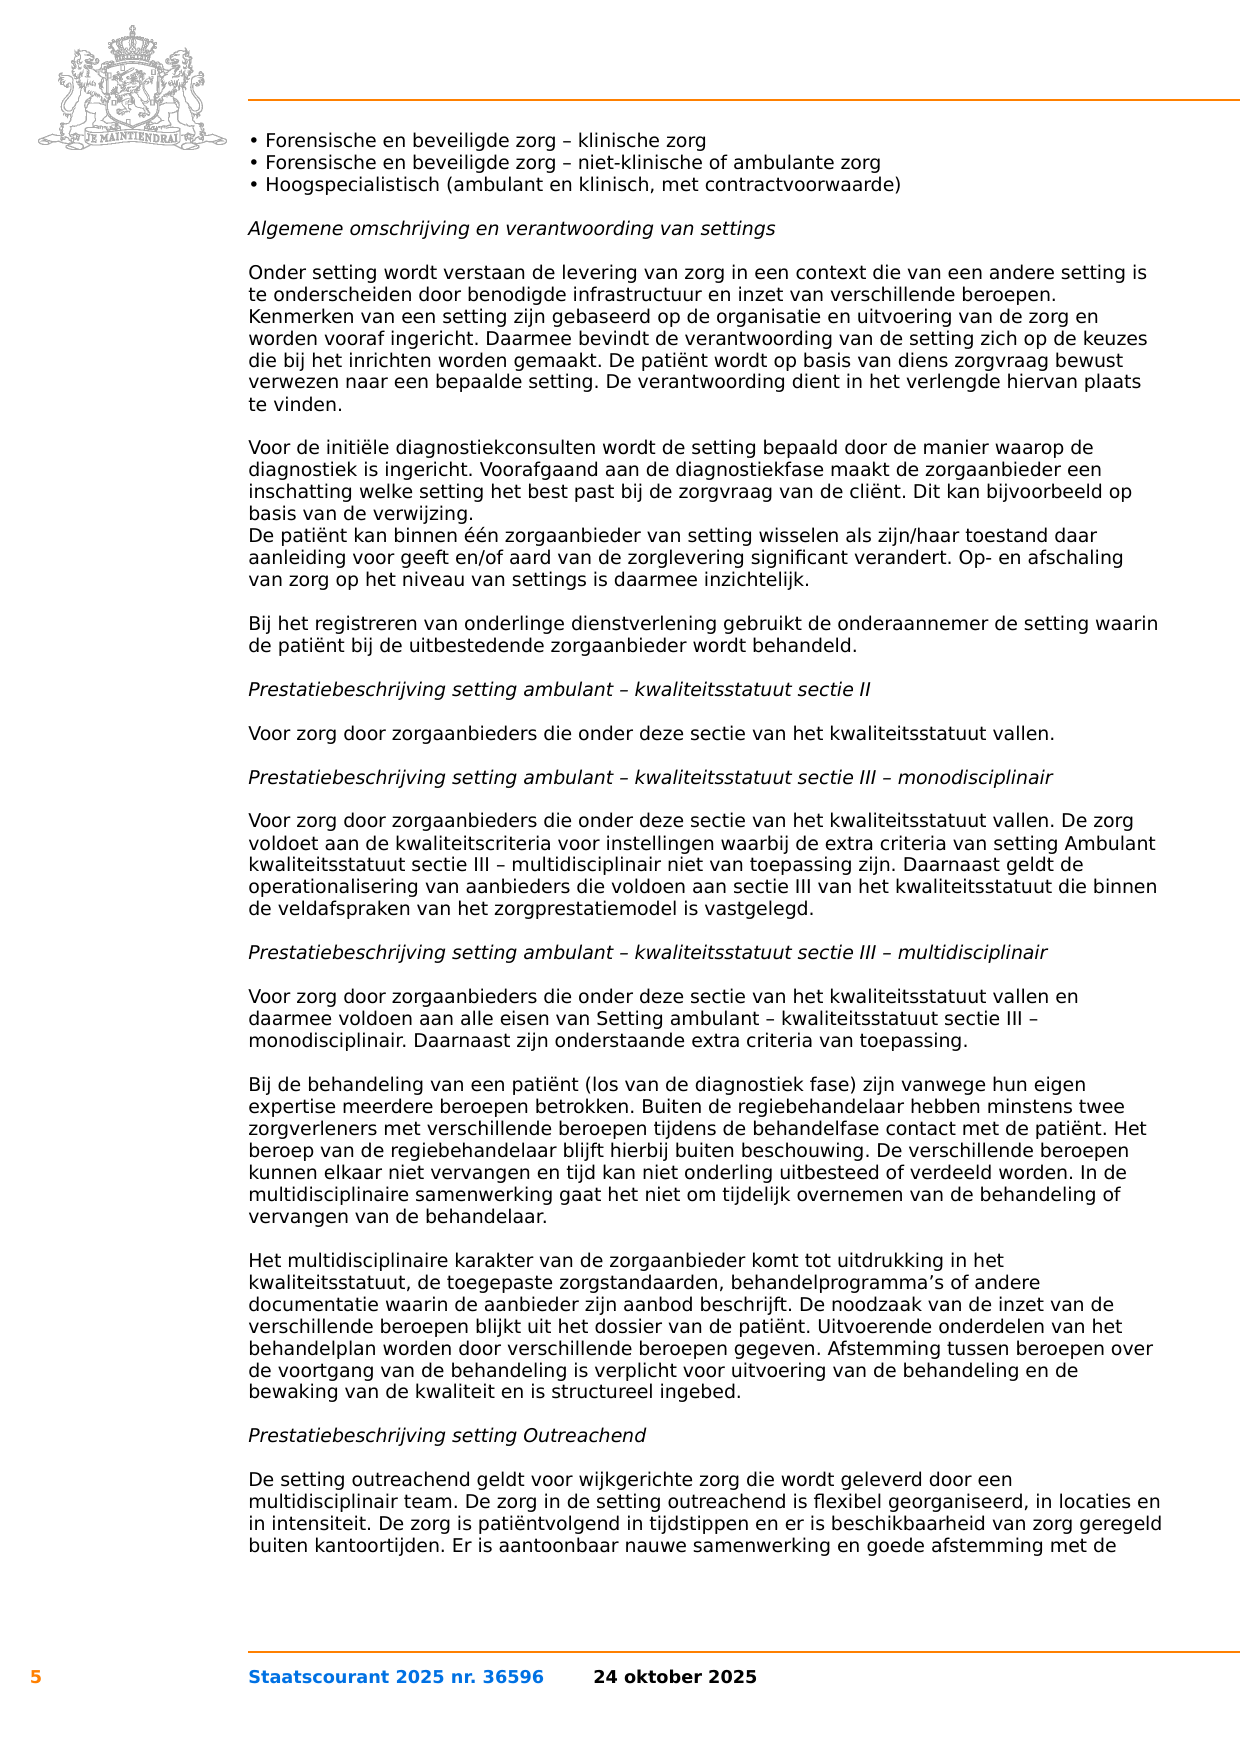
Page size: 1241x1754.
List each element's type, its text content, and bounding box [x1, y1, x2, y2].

text Bij het registreren van onderlinge dienstverlening gebruikt de onderaannemer de setting waarin de patiënt bij de uitbestedende zorgaanbieder wordt behandeld. [248, 613, 1163, 657]
text Het multidisciplinaire karakter van de zorgaanbieder komt tot uitdrukking in het kwaliteitsstatuut, de toegepaste zorgstandaarden, behandelprogramma’s of andere documentatie waarin de aanbieder zijn aanbod beschrijft. De noodzaak van de inzet van de verschillende beroepen blijkt uit het dossier van de patiënt. Uitvoerende onderdelen van het behandelplan worden door verschillende beroepen gegeven. Afstemming tussen beroepen over de voortgang van de behandeling is verplicht voor uitvoering van de behandeling en de bewaking van de kwaliteit en is structureel ingebed. [248, 1249, 1163, 1403]
text Onder setting wordt verstaan de levering van zorg in een context die van een andere setting is te onderscheiden door benodigde infrastructuur en inzet van verschillende beroepen. Kenmerken van een setting zijn gebaseerd op de organisatie en uitvoering van de zorg en worden vooraf ingericht. Daarmee bevindt de verantwoording van de setting zich op de keuzes die bij het inrichten worden gemaakt. De patiënt wordt op basis van diens zorgvraag bewust verwezen naar een bepaalde setting. De verantwoording dient in het verlengde hiervan plaats te vinden. [248, 262, 1163, 415]
text • Forensische en beveiligde zorg – klinische zorg [248, 130, 1163, 152]
text Bij de behandeling van een patiënt (los van de diagnostiek fase) zijn vanwege hun eigen expertise meerdere beroepen betrokken. Buiten de regiebehandelaar hebben minstens twee zorgverleners met verschillende beroepen tijdens de behandelfase contact met de patiënt. Het beroep van de regiebehandelaar blijft hierbij buiten beschouwing. De verschillende beroepen kunnen elkaar niet vervangen en tijd kan niet onderling uitbesteed of verdeeld worden. In de multidisciplinaire samenwerking gaat het niet om tijdelijk overnemen van de behandeling of vervangen van de behandelaar. [248, 1074, 1163, 1228]
subtitle Prestatiebeschrijving setting ambulant – kwaliteitsstatuut sectie II [248, 679, 1163, 701]
text Voor de initiële diagnostiekconsulten wordt de setting bepaald door de manier waarop de diagnostiek is ingericht. Voorafgaand aan de diagnostiekfase maakt de zorgaanbieder een inschatting welke setting het best past bij de zorgvraag van de cliënt. Dit kan bijvoorbeeld op basis van de verwijzing. [248, 437, 1163, 525]
subtitle Algemene omschrijving en verantwoording van settings [248, 218, 1163, 240]
text Voor zorg door zorgaanbieders die onder deze sectie van het kwaliteitsstatuut vallen en daarmee voldoen aan alle eisen van Setting ambulant – kwaliteitsstatuut sectie III – monodisciplinair. Daarnaast zijn onderstaande extra criteria van toepassing. [248, 986, 1163, 1052]
text • Forensische en beveiligde zorg – niet-klinische of ambulante zorg [248, 152, 1163, 174]
subtitle Prestatiebeschrijving setting Outreachend [248, 1425, 1163, 1447]
subtitle Prestatiebeschrijving setting ambulant – kwaliteitsstatuut sectie III – monodisciplinair [248, 767, 1163, 788]
text Voor zorg door zorgaanbieders die onder deze sectie van het kwaliteitsstatuut vallen. De zorg voldoet aan de kwaliteitscriteria voor instellingen waarbij de extra criteria van setting Ambulant kwaliteitsstatuut sectie III – multidisciplinair niet van toepassing zijn. Daarnaast geldt de operationalisering van aanbieders die voldoen aan sectie III van het kwaliteitsstatuut die binnen de veldafspraken van het zorgprestatiemodel is vastgelegd. [248, 810, 1163, 920]
text Voor zorg door zorgaanbieders die onder deze sectie van het kwaliteitsstatuut vallen. [248, 723, 1163, 745]
subtitle Prestatiebeschrijving setting ambulant – kwaliteitsstatuut sectie III – multidisciplinair [248, 942, 1163, 964]
text • Hoogspecialistisch (ambulant en klinisch, met contractvoorwaarde) [248, 174, 1163, 196]
picture [38, 25, 227, 150]
text De setting outreachend geldt voor wijkgerichte zorg die wordt geleverd door een multidisciplinair team. De zorg in de setting outreachend is flexibel georganiseerd, in locaties en in intensiteit. De zorg is patiëntvolgend in tijdstippen en er is beschikbaarheid van zorg geregeld buiten kantoortijden. Er is aantoonbaar nauwe samenwerking en goede afstemming met de [248, 1469, 1163, 1557]
text De patiënt kan binnen één zorgaanbieder van setting wisselen als zijn/haar toestand daar aanleiding voor geeft en/of aard van de zorglevering significant verandert. Op- en afschaling van zorg op het niveau van settings is daarmee inzichtelijk. [248, 525, 1163, 591]
